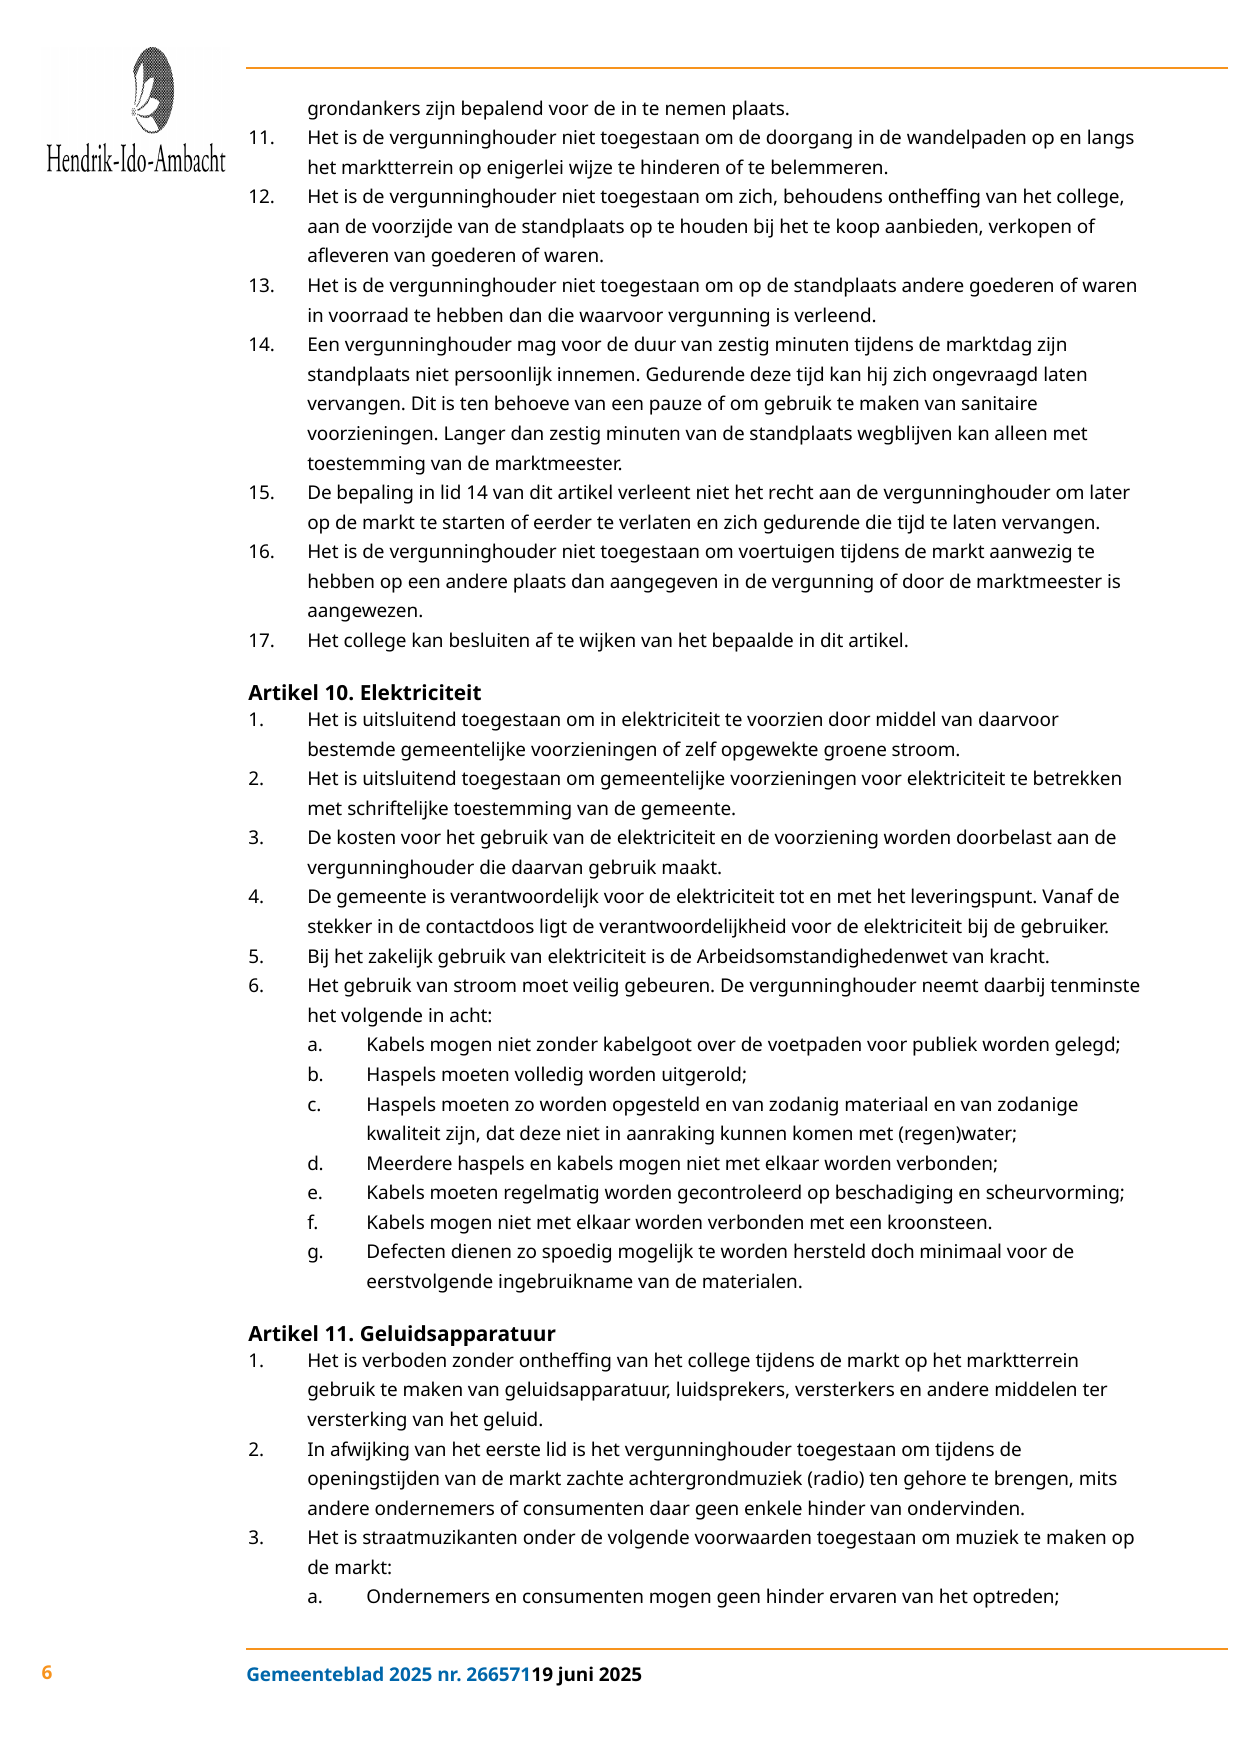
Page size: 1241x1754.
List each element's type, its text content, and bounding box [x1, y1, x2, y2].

list Het is de vergunninghouder niet toegestaan om de doorgang in de wandelpaden op en langs het marktterrein op enigerlei wijze te hinderen of te belemmeren. [248, 124, 1152, 180]
list Een vergunninghouder mag voor de duur van zestig minuten tijdens de marktdag zijn standplaats niet persoonlijk innemen. Gedurende deze tijd kan hij zich ongevraagd laten vervangen. Dit is ten behoeve van een pauze of om gebruik te maken van sanitaire voorzieningen. Langer dan zestig minuten van de standplaats wegblijven kan alleen met toestemming van de marktmeester. [248, 331, 1152, 476]
list grondankers zijn bepalend voor de in te nemen plaats. [248, 95, 1152, 121]
list In afwijking van het eerste lid is het vergunninghouder toegestaan om tijdens de openingstijden van de markt zachte achtergrondmuziek (radio) ten gehore te brengen, mits andere ondernemers of consumenten daar geen enkele hinder van ondervinden. [248, 1436, 1152, 1521]
list Het college kan besluiten af te wijken van het bepaalde in dit artikel. [248, 627, 1152, 653]
list Het is de vergunninghouder niet toegestaan om zich, behoudens ontheffing van het college, aan de voorzijde van de standplaats op te houden bij het te koop aanbieden, verkopen of afleveren van goederen of waren. [248, 183, 1152, 268]
list Het is de vergunninghouder niet toegestaan om op de standplaats andere goederen of waren in voorraad te hebben dan die waarvoor vergunning is verleend. [248, 272, 1152, 328]
list Bij het zakelijk gebruik van elektriciteit is de Arbeidsomstandighedenwet van kracht. [248, 943, 1152, 968]
list Kabels mogen niet met elkaar worden verbonden met een kroonsteen. [307, 1209, 1152, 1235]
list De gemeente is verantwoordelijk voor de elektriciteit tot en met het leveringspunt. Vanaf de stekker in de contactdoos ligt de verantwoordelijkheid voor de elektriciteit bij de gebruiker. [248, 884, 1152, 939]
list De bepaling in lid 14 van dit artikel verleent niet het recht aan de vergunninghouder om later op de markt te starten of eerder te verlaten en zich gedurende die tijd te laten vervangen. [248, 479, 1152, 535]
text Artikel 11. Geluidsapparatuur [248, 1319, 1152, 1347]
list De kosten voor het gebruik van de elektriciteit en de voorziening worden doorbelast aan de vergunninghouder die daarvan gebruik maakt. [248, 824, 1152, 880]
text Artikel 10. Elektriciteit [248, 678, 1152, 706]
list Haspels moeten zo worden opgesteld en van zodanig materiaal en van zodanige kwaliteit zijn, dat deze niet in aanraking kunnen komen met (regen)water; [307, 1091, 1152, 1146]
list Het is straatmuzikanten onder de volgende voorwaarden toegestaan om muziek te maken op de markt: [248, 1524, 1152, 1580]
list Het is uitsluitend toegestaan om in elektriciteit te voorzien door middel van daarvoor bestemde gemeentelijke voorzieningen of zelf opgewekte groene stroom. [248, 706, 1152, 761]
picture [41, 47, 231, 172]
list Het is uitsluitend toegestaan om gemeentelijke voorzieningen voor elektriciteit te betrekken met schriftelijke toestemming van de gemeente. [248, 765, 1152, 821]
list Ondernemers en consumenten mogen geen hinder ervaren van het optreden; [307, 1584, 1152, 1609]
list Kabels mogen niet zonder kabelgoot over de voetpaden voor publiek worden gelegd; [307, 1032, 1152, 1057]
list Het is de vergunninghouder niet toegestaan om voertuigen tijdens de markt aanwezig te hebben op een andere plaats dan aangegeven in de vergunning of door de marktmeester is aangewezen. [248, 538, 1152, 623]
list Meerdere haspels en kabels mogen niet met elkaar worden verbonden; [307, 1150, 1152, 1176]
list Haspels moeten volledig worden uitgerold; [307, 1061, 1152, 1087]
list Defecten dienen zo spoedig mogelijk te worden hersteld doch minimaal voor de eerstvolgende ingebruikname van de materialen. [307, 1239, 1152, 1294]
list Het is verboden zonder ontheffing van het college tijdens de markt op het marktterrein gebruik te maken van geluidsapparatuur, luidsprekers, versterkers en andere middelen ter versterking van het geluid. [248, 1347, 1152, 1432]
list Kabels moeten regelmatig worden gecontroleerd op beschadiging en scheurvorming; [307, 1179, 1152, 1205]
list Het gebruik van stroom moet veilig gebeuren. De vergunninghouder neemt daarbij tenminste het volgende in acht: [248, 972, 1152, 1028]
